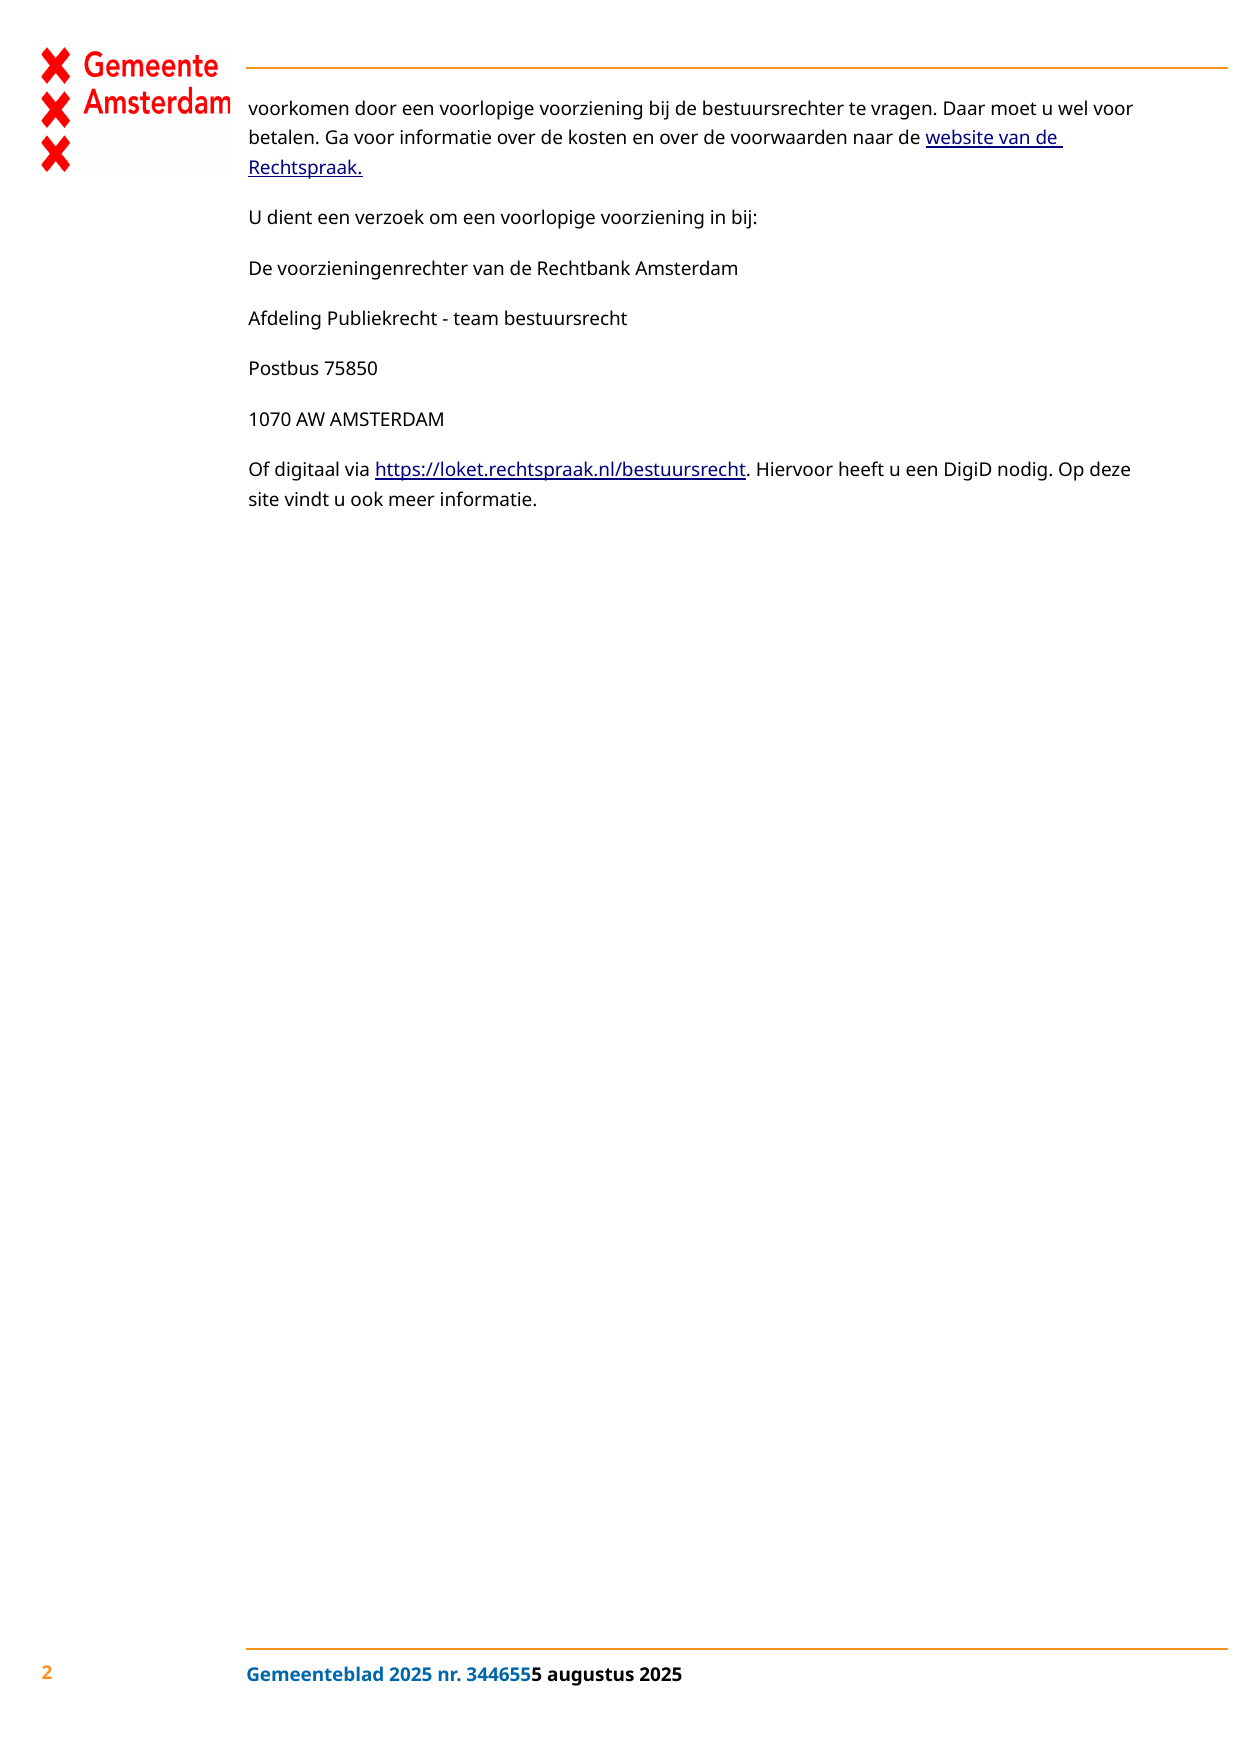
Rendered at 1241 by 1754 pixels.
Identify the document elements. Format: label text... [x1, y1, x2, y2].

text 1070 AW AMSTERDAM [248, 406, 1152, 432]
picture [41, 47, 231, 172]
text Of digitaal via https://loket.rechtspraak.nl/bestuursrecht. Hiervoor heeft u een DigiD nodig. Op deze site vindt u ook meer informatie. [248, 456, 1152, 512]
text De voorzieningenrechter van de Rechtbank Amsterdam [248, 255, 1152, 281]
text Afdeling Publiekrecht - team bestuursrecht [248, 305, 1152, 331]
text U dient een verzoek om een voorlopige voorziening in bij: [248, 204, 1152, 230]
text voorkomen door een voorlopige voorziening bij de bestuursrechter te vragen. Daar moet u wel voor betalen. Ga voor informatie over de kosten en over de voorwaarden naar de website van de Rechtspraak. [248, 95, 1152, 180]
text Postbus 75850 [248, 356, 1152, 381]
